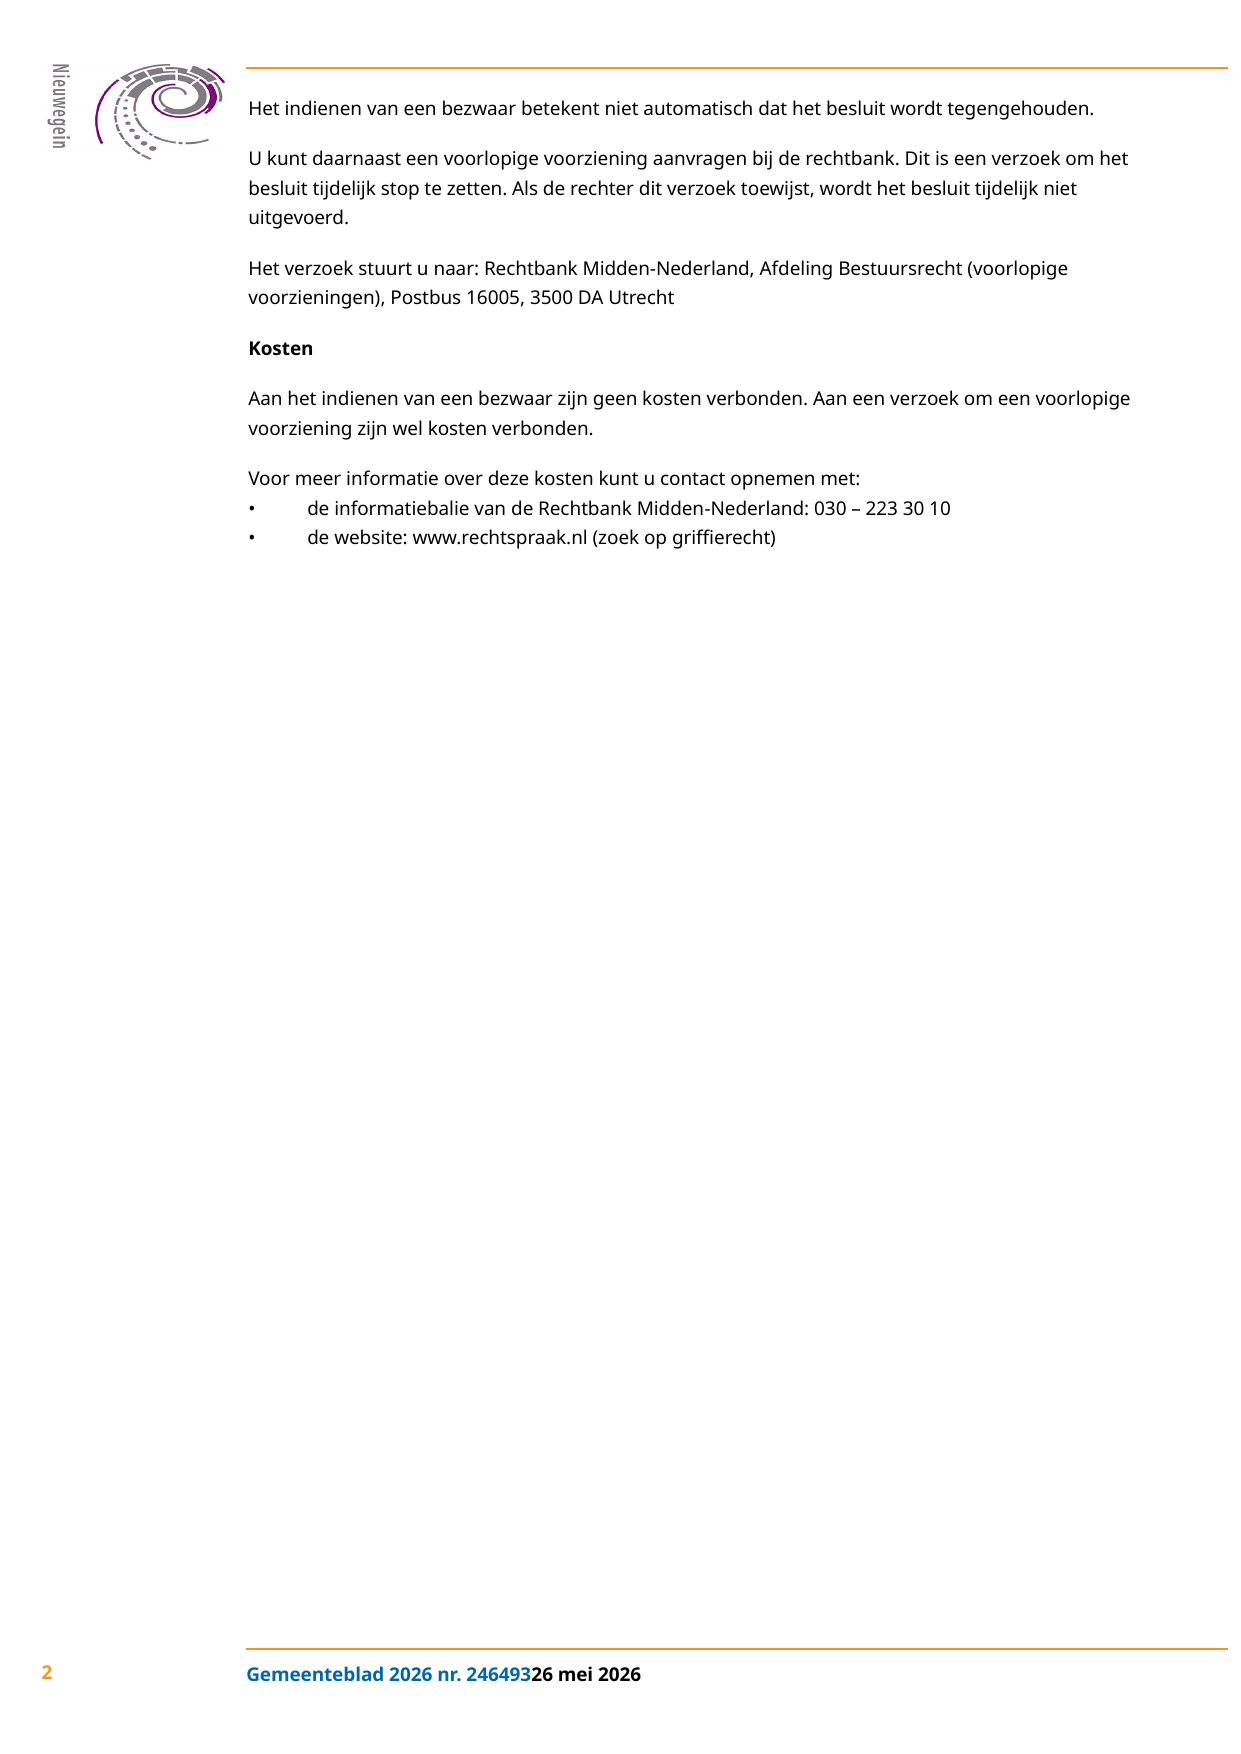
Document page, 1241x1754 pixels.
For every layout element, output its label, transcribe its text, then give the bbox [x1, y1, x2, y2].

list de website: www.rechtspraak.nl (zoek op griffierecht) [248, 524, 1152, 550]
text Kosten [248, 335, 1152, 361]
text Aan het indienen van een bezwaar zijn geen kosten verbonden. Aan een verzoek om een voorlopige voorziening zijn wel kosten verbonden. [248, 385, 1152, 441]
text Het verzoek stuurt u naar: Rechtbank Midden-Nederland, Afdeling Bestuursrecht (voorlopige voorzieningen), Postbus 16005, 3500 DA Utrecht [248, 255, 1152, 310]
picture [41, 47, 231, 172]
text U kunt daarnaast een voorlopige voorziening aanvragen bij de rechtbank. Dit is een verzoek om het besluit tijdelijk stop te zetten. Als de rechter dit verzoek toewijst, wordt het besluit tijdelijk niet uitgevoerd. [248, 145, 1152, 230]
text Het indienen van een bezwaar betekent niet automatisch dat het besluit wordt tegengehouden. [248, 95, 1152, 121]
text Voor meer informatie over deze kosten kunt u contact opnemen met: [248, 465, 1152, 491]
list de informatiebalie van de Rechtbank Midden‑Nederland: 030 – 223 30 10 [248, 495, 1152, 521]
